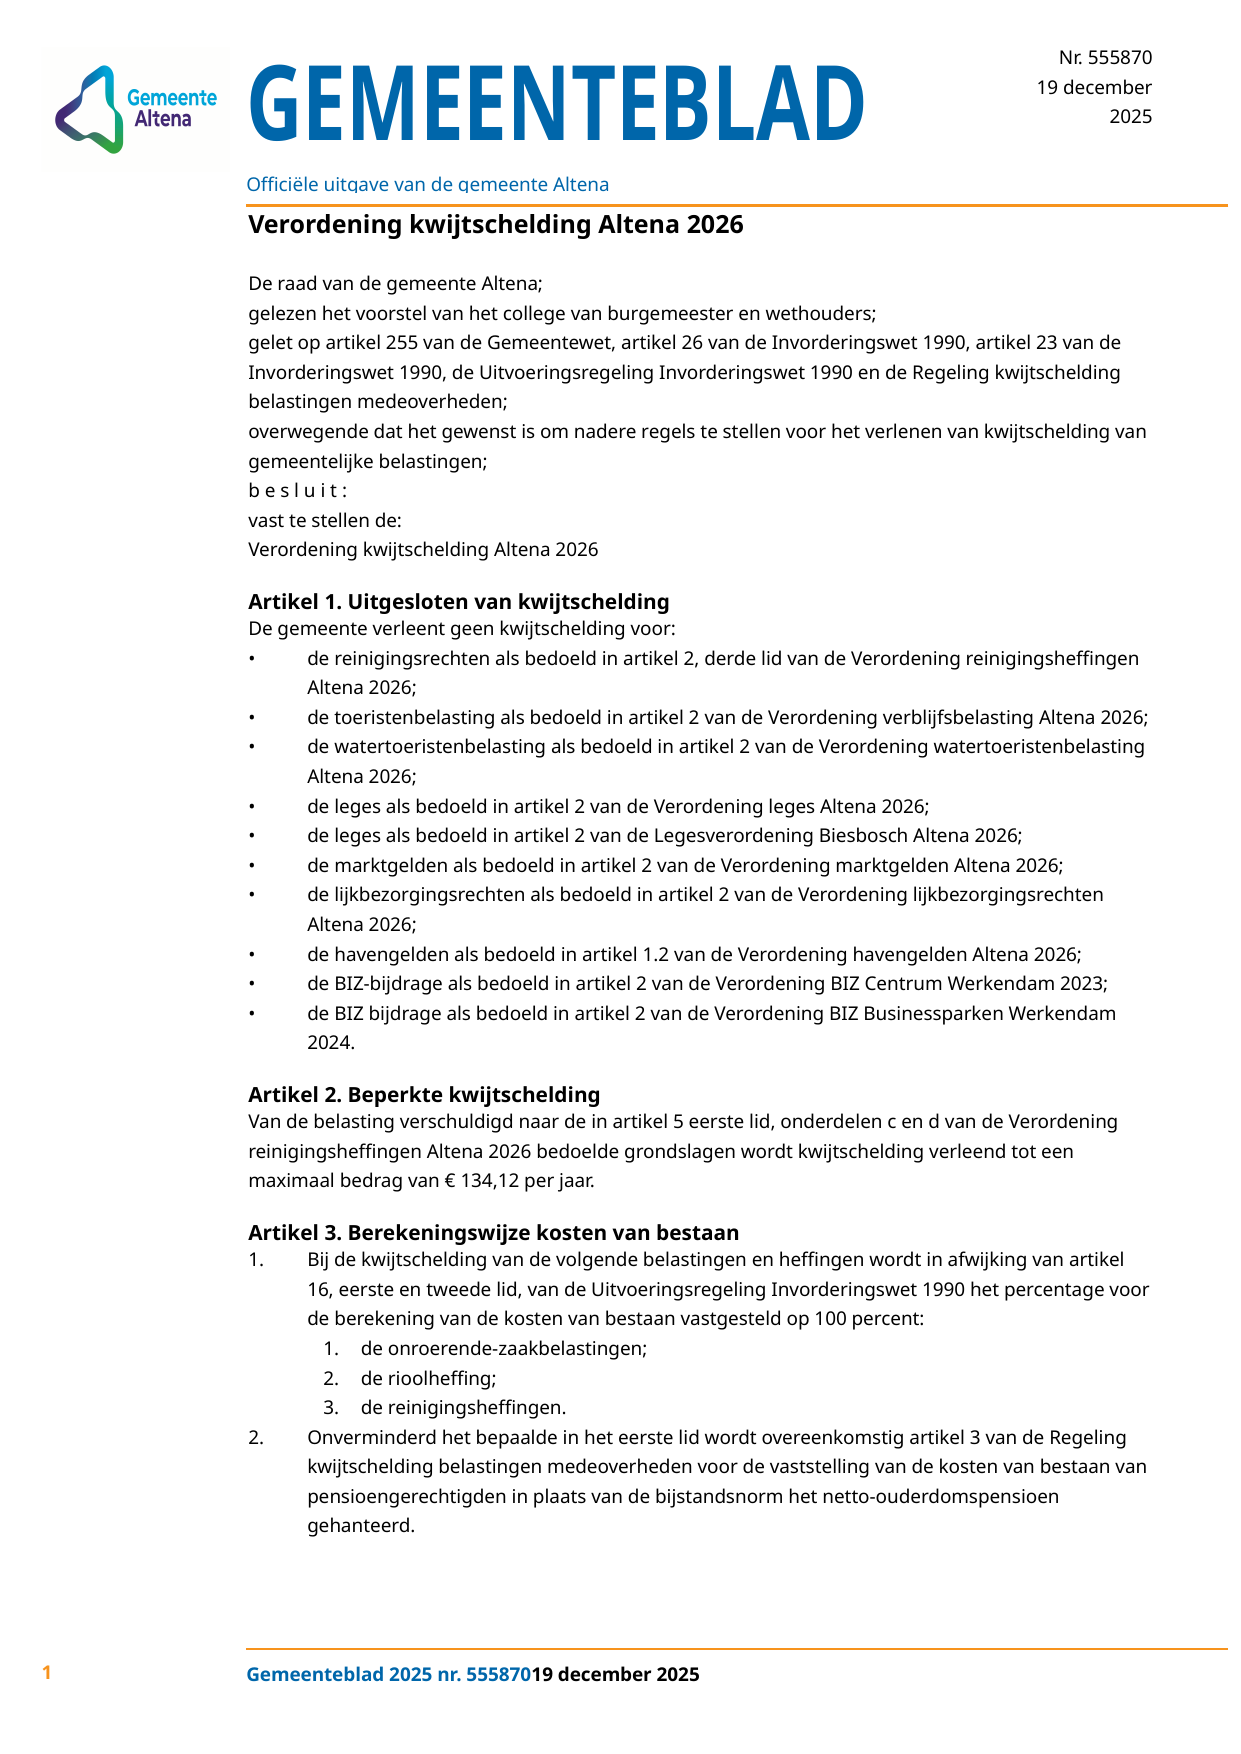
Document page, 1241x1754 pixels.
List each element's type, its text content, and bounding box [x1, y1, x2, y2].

list de leges als bedoeld in artikel 2 van de Legesverordening Biesbosch Altena 2026; [248, 822, 1152, 848]
list Onverminderd het bepaalde in het eerste lid wordt overeenkomstig artikel 3 van de Regeling kwijtschelding belastingen medeoverheden voor de vaststelling van de kosten van bestaan van pensioengerechtigden in plaats van de bijstandsnorm het netto-ouderdomspensioen gehanteerd. [248, 1424, 1152, 1538]
text Artikel 1. Uitgesloten van kwijtschelding [248, 587, 1152, 615]
picture [41, 47, 231, 172]
list de marktgelden als bedoeld in artikel 2 van de Verordening marktgelden Altena 2026; [248, 852, 1152, 878]
list de BIZ bijdrage als bedoeld in artikel 2 van de Verordening BIZ Businessparken Werkendam 2024. [248, 1000, 1152, 1055]
text b e s l u i t : [248, 477, 1152, 503]
text Van de belasting verschuldigd naar de in artikel 5 eerste lid, onderdelen c en d van de Verordening reinigingsheffingen Altena 2026 bedoelde grondslagen wordt kwijtschelding verleend tot een maximaal bedrag van € 134,12 per jaar. [248, 1108, 1152, 1193]
text Artikel 2. Beperkte kwijtschelding [248, 1080, 1152, 1108]
list de leges als bedoeld in artikel 2 van de Verordening leges Altena 2026; [248, 793, 1152, 819]
list Bij de kwijtschelding van de volgende belastingen en heffingen wordt in afwijking van artikel 16, eerste en tweede lid, van de Uitvoeringsregeling Invorderingswet 1990 het percentage voor de berekening van de kosten van bestaan vastgesteld op 100 percent: [248, 1246, 1152, 1331]
list de BIZ-bijdrage als bedoeld in artikel 2 van de Verordening BIZ Centrum Werkendam 2023; [248, 970, 1152, 996]
list de havengelden als bedoeld in artikel 1.2 van de Verordening havengelden Altena 2026; [248, 941, 1152, 967]
text Verordening kwijtschelding Altena 2026 [248, 207, 1152, 241]
list de rioolheffing; [323, 1365, 1152, 1391]
text gelezen het voorstel van het college van burgemeester en wethouders; [248, 300, 1152, 326]
list de reinigingsheffingen. [323, 1394, 1152, 1420]
text Artikel 3. Berekeningswijze kosten van bestaan [248, 1218, 1152, 1246]
text gelet op artikel 255 van de Gemeentewet, artikel 26 van de Invorderingswet 1990, artikel 23 van de Invorderingswet 1990, de Uitvoeringsregeling Invorderingswet 1990 en de Regeling kwijtschelding belastingen medeoverheden; [248, 329, 1152, 414]
text overwegende dat het gewenst is om nadere regels te stellen voor het verlenen van kwijtschelding van gemeentelijke belastingen; [248, 418, 1152, 473]
list de reinigingsrechten als bedoeld in artikel 2, derde lid van de Verordening reinigingsheffingen Altena 2026; [248, 645, 1152, 700]
list de onroerende-zaakbelastingen; [323, 1335, 1152, 1361]
text De gemeente verleent geen kwijtschelding voor: [248, 615, 1152, 641]
list de lijkbezorgingsrechten als bedoeld in artikel 2 van de Verordening lijkbezorgingsrechten Altena 2026; [248, 882, 1152, 937]
text vast te stellen de: [248, 507, 1152, 533]
text Verordening kwijtschelding Altena 2026 [248, 537, 1152, 562]
list de watertoeristenbelasting als bedoeld in artikel 2 van de Verordening watertoeristenbelasting Altena 2026; [248, 734, 1152, 789]
list de toeristenbelasting als bedoeld in artikel 2 van de Verordening verblijfsbelasting Altena 2026; [248, 704, 1152, 730]
text De raad van de gemeente Altena; [248, 270, 1152, 296]
